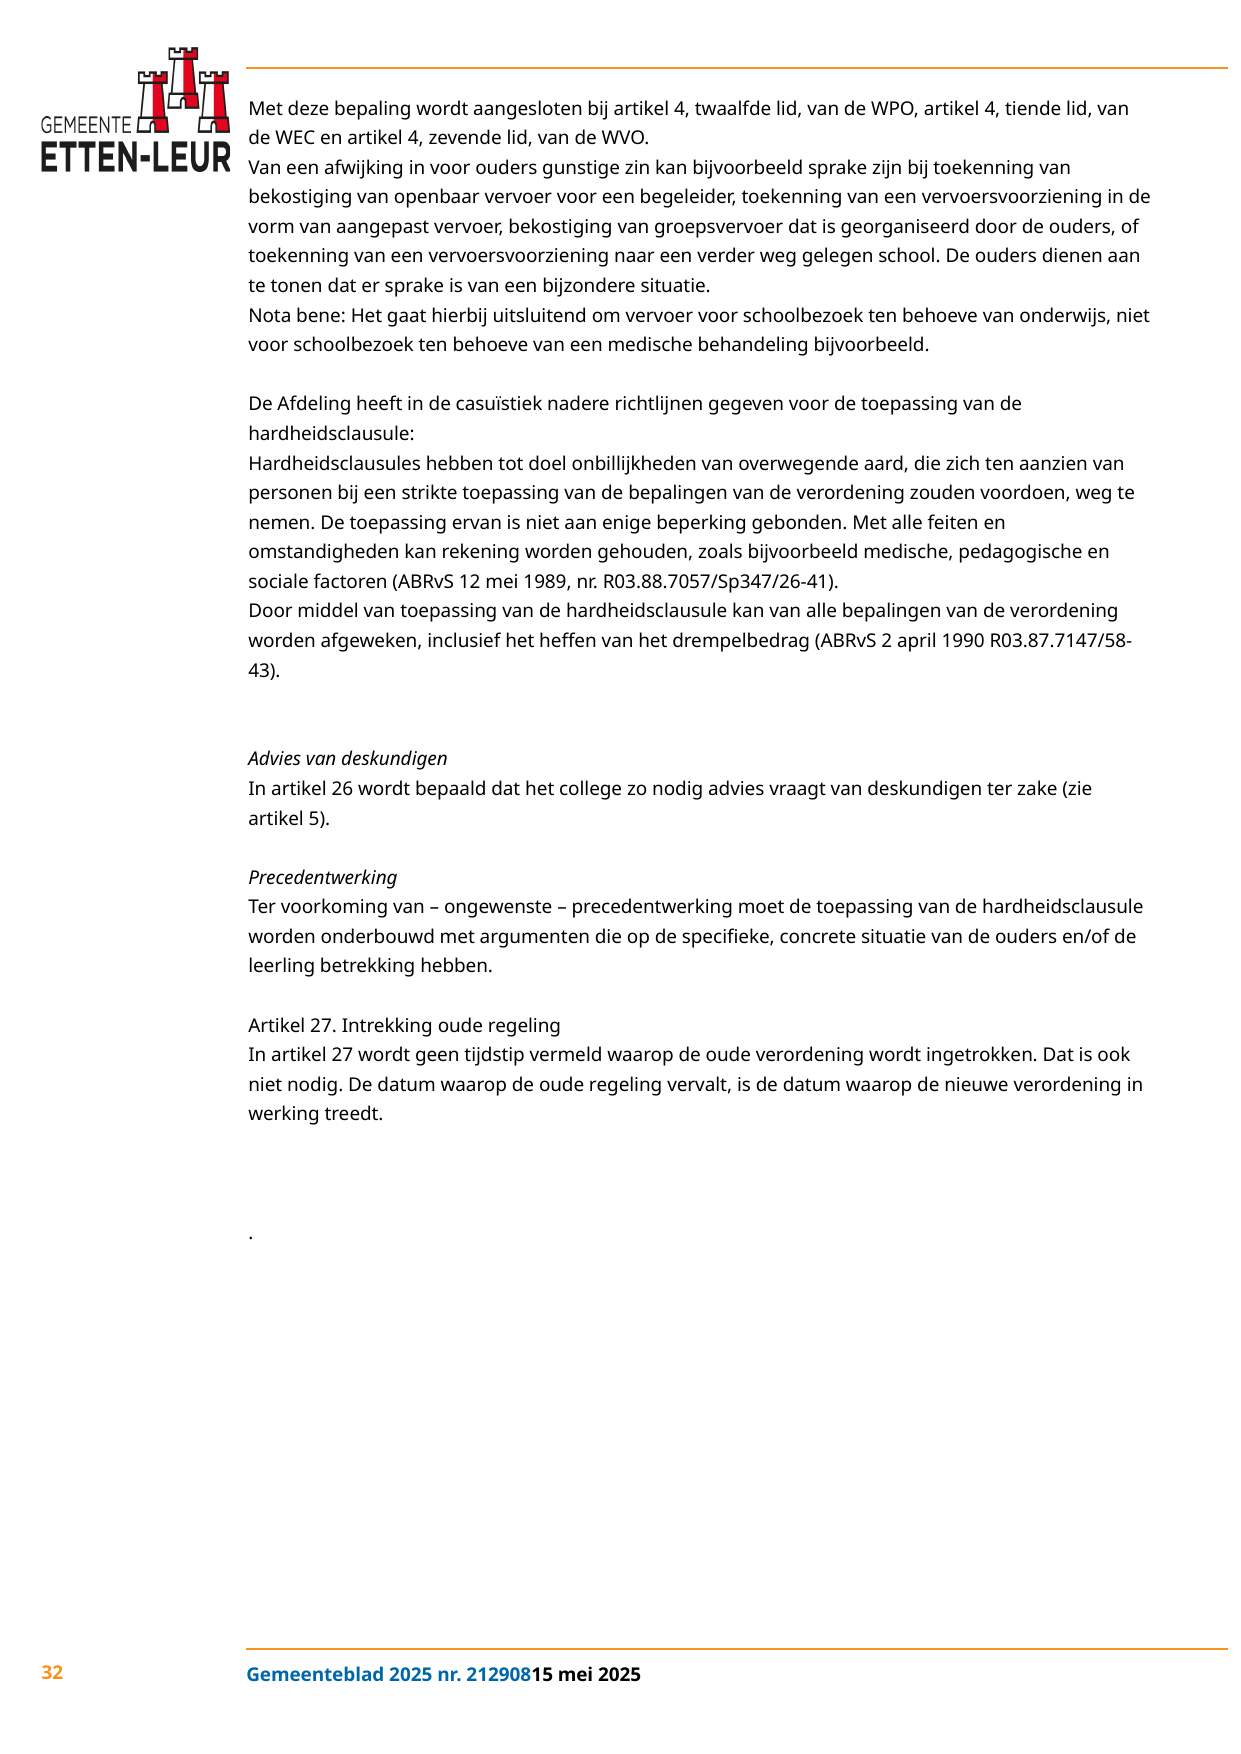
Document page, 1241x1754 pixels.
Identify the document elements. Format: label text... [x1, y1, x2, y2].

text Artikel 27. Intrekking oude regeling [248, 1012, 1152, 1038]
picture [41, 47, 231, 172]
text Nota bene: Het gaat hierbij uitsluitend om vervoer voor schoolbezoek ten behoeve van onderwijs, niet voor schoolbezoek ten behoeve van een medische behandeling bijvoorbeeld. [248, 302, 1152, 357]
text Door middel van toepassing van de hardheidsclausule kan van alle bepalingen van de verordening worden afgeweken, inclusief het heffen van het drempelbedrag (ABRvS 2 april 1990 R03.87.7147/58-43). [248, 598, 1152, 683]
text . [248, 1219, 1152, 1245]
text Van een afwijking in voor ouders gunstige zin kan bijvoorbeeld sprake zijn bij toekenning van bekostiging van openbaar vervoer voor een begeleider, toekenning van een vervoersvoorziening in de vorm van aangepast vervoer, bekostiging van groepsvervoer dat is georganiseerd door de ouders, of toekenning van een vervoersvoorziening naar een verder weg gelegen school. De ouders dienen aan te tonen dat er sprake is van een bijzondere situatie. [248, 154, 1152, 298]
text In artikel 26 wordt bepaald dat het college zo nodig advies vraagt van deskundigen ter zake (zie artikel 5). [248, 775, 1152, 831]
text Hardheidsclausules hebben tot doel onbillijkheden van overwegende aard, die zich ten aanzien van personen bij een strikte toepassing van de bepalingen van de verordening zouden voordoen, weg te nemen. De toepassing ervan is niet aan enige beperking gebonden. Met alle feiten en omstandigheden kan rekening worden gehouden, zoals bijvoorbeeld medische, pedagogische en sociale factoren (ABRvS 12 mei 1989, nr. R03.88.7057/Sp347/26-41). [248, 450, 1152, 594]
text Ter voorkoming van – ongewenste – precedentwerking moet de toepassing van de hardheidsclausule worden onderbouwd met argumenten die op de specifieke, concrete situatie van de ouders en/of de leerling betrekking hebben. [248, 893, 1152, 978]
text Advies van deskundigen [248, 746, 1152, 771]
text Met deze bepaling wordt aangesloten bij artikel 4, twaalfde lid, van de WPO, artikel 4, tiende lid, van de WEC en artikel 4, zevende lid, van de WVO. [248, 95, 1152, 150]
text In artikel 27 wordt geen tijdstip vermeld waarop de oude verordening wordt ingetrokken. Dat is ook niet nodig. De datum waarop de oude regeling vervalt, is de datum waarop de nieuwe verordening in werking treedt. [248, 1041, 1152, 1126]
text De Afdeling heeft in de casuïstiek nadere richtlijnen gegeven voor de toepassing van de hardheidsclausule: [248, 391, 1152, 446]
text Precedentwerking [248, 864, 1152, 890]
